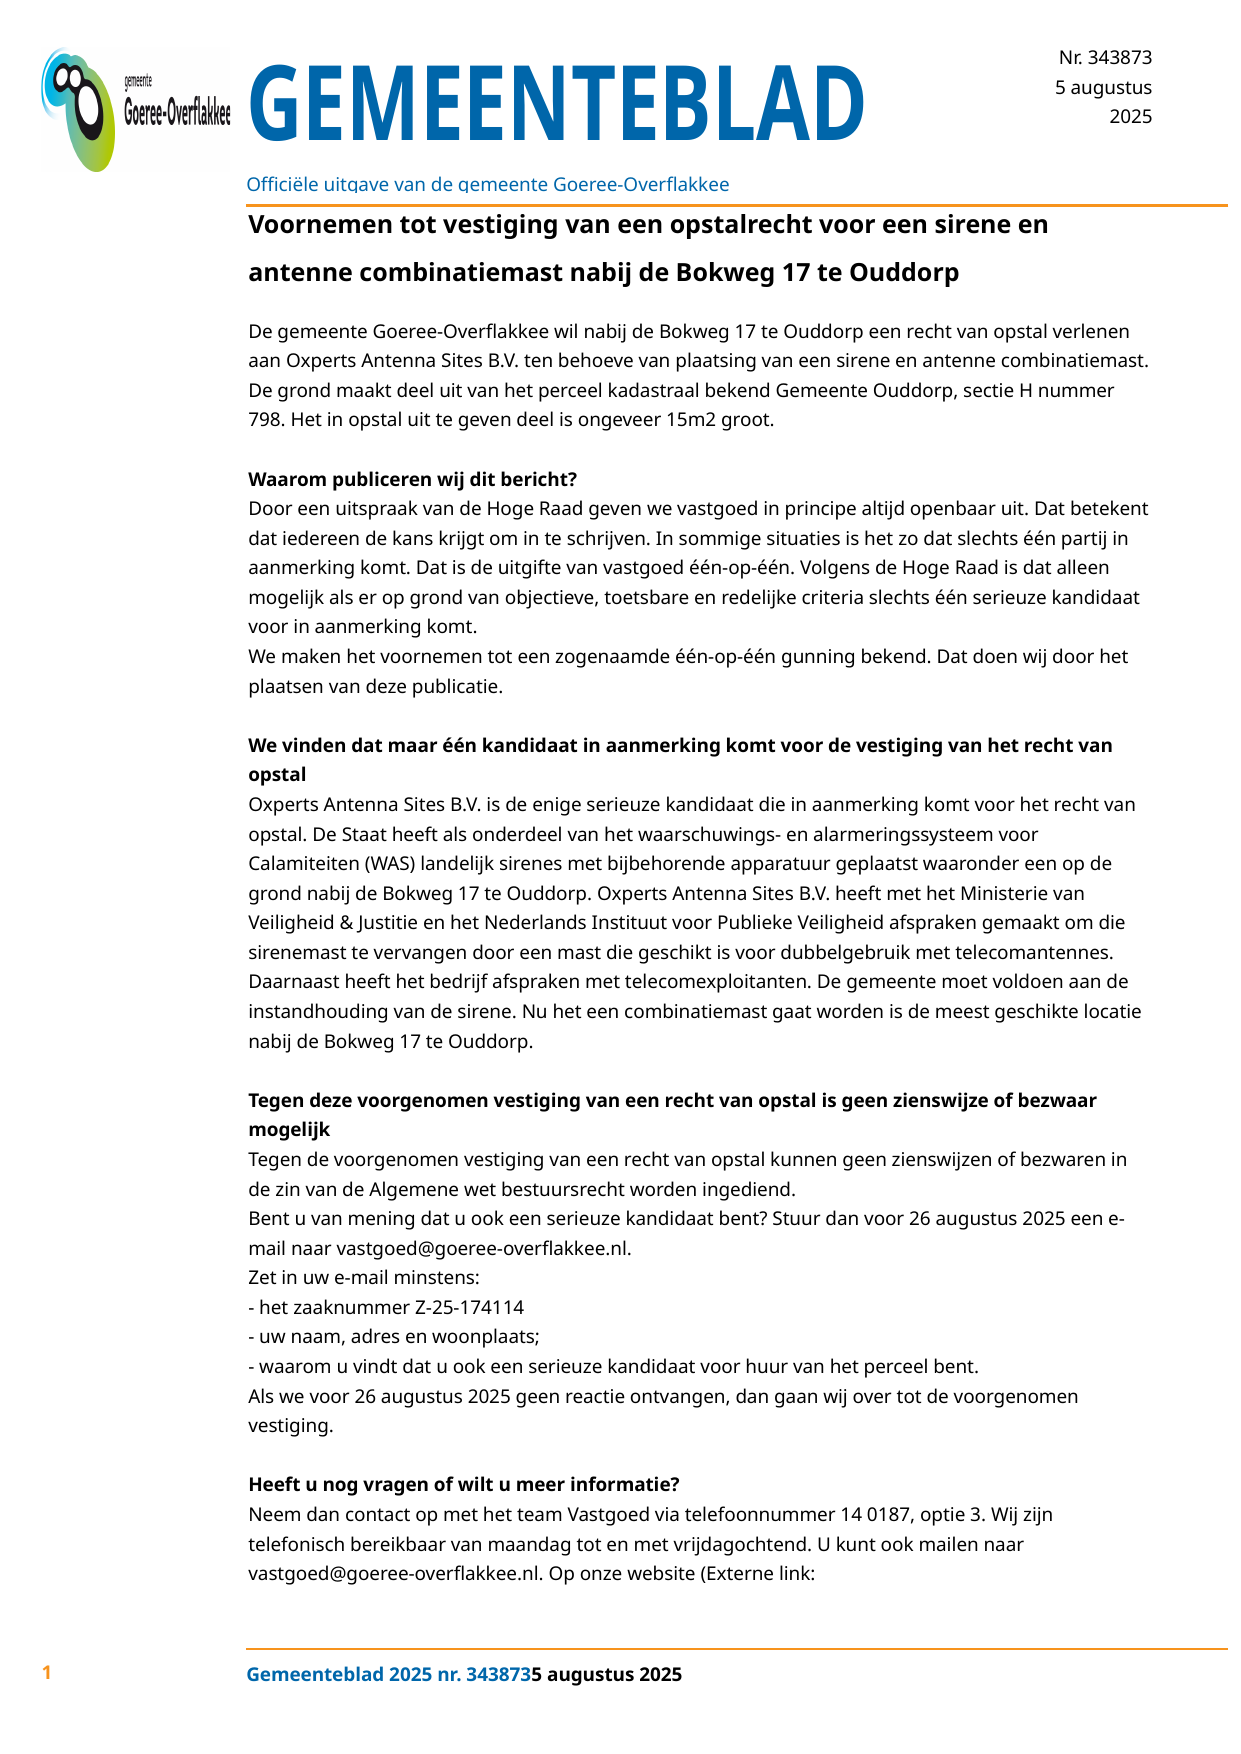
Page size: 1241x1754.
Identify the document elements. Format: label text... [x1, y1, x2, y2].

text Zet in uw e-mail minstens: [248, 1264, 1152, 1290]
text Heeft u nog vragen of wilt u meer informatie? [248, 1472, 1152, 1497]
text - het zaaknummer Z-25-174114 [248, 1294, 1152, 1320]
text Als we voor 26 augustus 2025 geen reactie ontvangen, dan gaan wij over tot de voorgenomen vestiging. [248, 1383, 1152, 1438]
text - uw naam, adres en woonplaats; [248, 1324, 1152, 1349]
text Oxperts Antenna Sites B.V. is de enige serieuze kandidaat die in aanmerking komt voor het recht van opstal. De Staat heeft als onderdeel van het waarschuwings- en alarmeringssysteem voor Calamiteiten (WAS) landelijk sirenes met bijbehorende apparatuur geplaatst waaronder een op de grond nabij de Bokweg 17 te Ouddorp. Oxperts Antenna Sites B.V. heeft met het Ministerie van Veiligheid & Justitie en het Nederlands Instituut voor Publieke Veiligheid afspraken gemaakt om die sirenemast te vervangen door een mast die geschikt is voor dubbelgebruik met telecomantennes. Daarnaast heeft het bedrijf afspraken met telecomexploitanten. De gemeente moet voldoen aan de instandhouding van de sirene. Nu het een combinatiemast gaat worden is de meest geschikte locatie nabij de Bokweg 17 te Ouddorp. [248, 791, 1152, 1054]
text We maken het voornemen tot een zogenaamde één-op-één gunning bekend. Dat doen wij door het plaatsen van deze publicatie. [248, 643, 1152, 699]
text - waarom u vindt dat u ook een serieuze kandidaat voor huur van het perceel bent. [248, 1353, 1152, 1379]
text Door een uitspraak van de Hoge Raad geven we vastgoed in principe altijd openbaar uit. Dat betekent dat iedereen de kans krijgt om in te schrijven. In sommige situaties is het zo dat slechts één partij in aanmerking komt. Dat is de uitgifte van vastgoed één-op-één. Volgens de Hoge Raad is dat alleen mogelijk als er op grond van objectieve, toetsbare en redelijke criteria slechts één serieuze kandidaat voor in aanmerking komt. [248, 495, 1152, 639]
text Waarom publiceren wij dit bericht? [248, 466, 1152, 492]
text Neem dan contact op met het team Vastgoed via telefoonnummer 14 0187, optie 3. Wij zijn telefonisch bereikbaar van maandag tot en met vrijdagochtend. U kunt ook mailen naar vastgoed@goeree-overflakkee.nl. Op onze website (Externe link: [248, 1501, 1152, 1586]
text Bent u van mening dat u ook een serieuze kandidaat bent? Stuur dan voor 26 augustus 2025 een e-mail naar vastgoed@goeree-overflakkee.nl. [248, 1205, 1152, 1261]
text Tegen de voorgenomen vestiging van een recht van opstal kunnen geen zienswijzen of bezwaren in de zin van de Algemene wet bestuursrecht worden ingediend. [248, 1146, 1152, 1202]
text Tegen deze voorgenomen vestiging van een recht van opstal is geen zienswijze of bezwaar mogelijk [248, 1087, 1152, 1142]
text De gemeente Goeree-Overflakkee wil nabij de Bokweg 17 te Ouddorp een recht van opstal verlenen aan Oxperts Antenna Sites B.V. ten behoeve van plaatsing van een sirene en antenne combinatiemast. De grond maakt deel uit van het perceel kadastraal bekend Gemeente Ouddorp, sectie H nummer 798. Het in opstal uit te geven deel is ongeveer 15m2 groot. [248, 318, 1152, 432]
text We vinden dat maar één kandidaat in aanmerking komt voor de vestiging van het recht van opstal [248, 732, 1152, 787]
text Voornemen tot vestiging van een opstalrecht voor een sirene en antenne combinatiemast nabij de Bokweg 17 te Ouddorp [248, 207, 1152, 288]
picture [41, 47, 231, 172]
